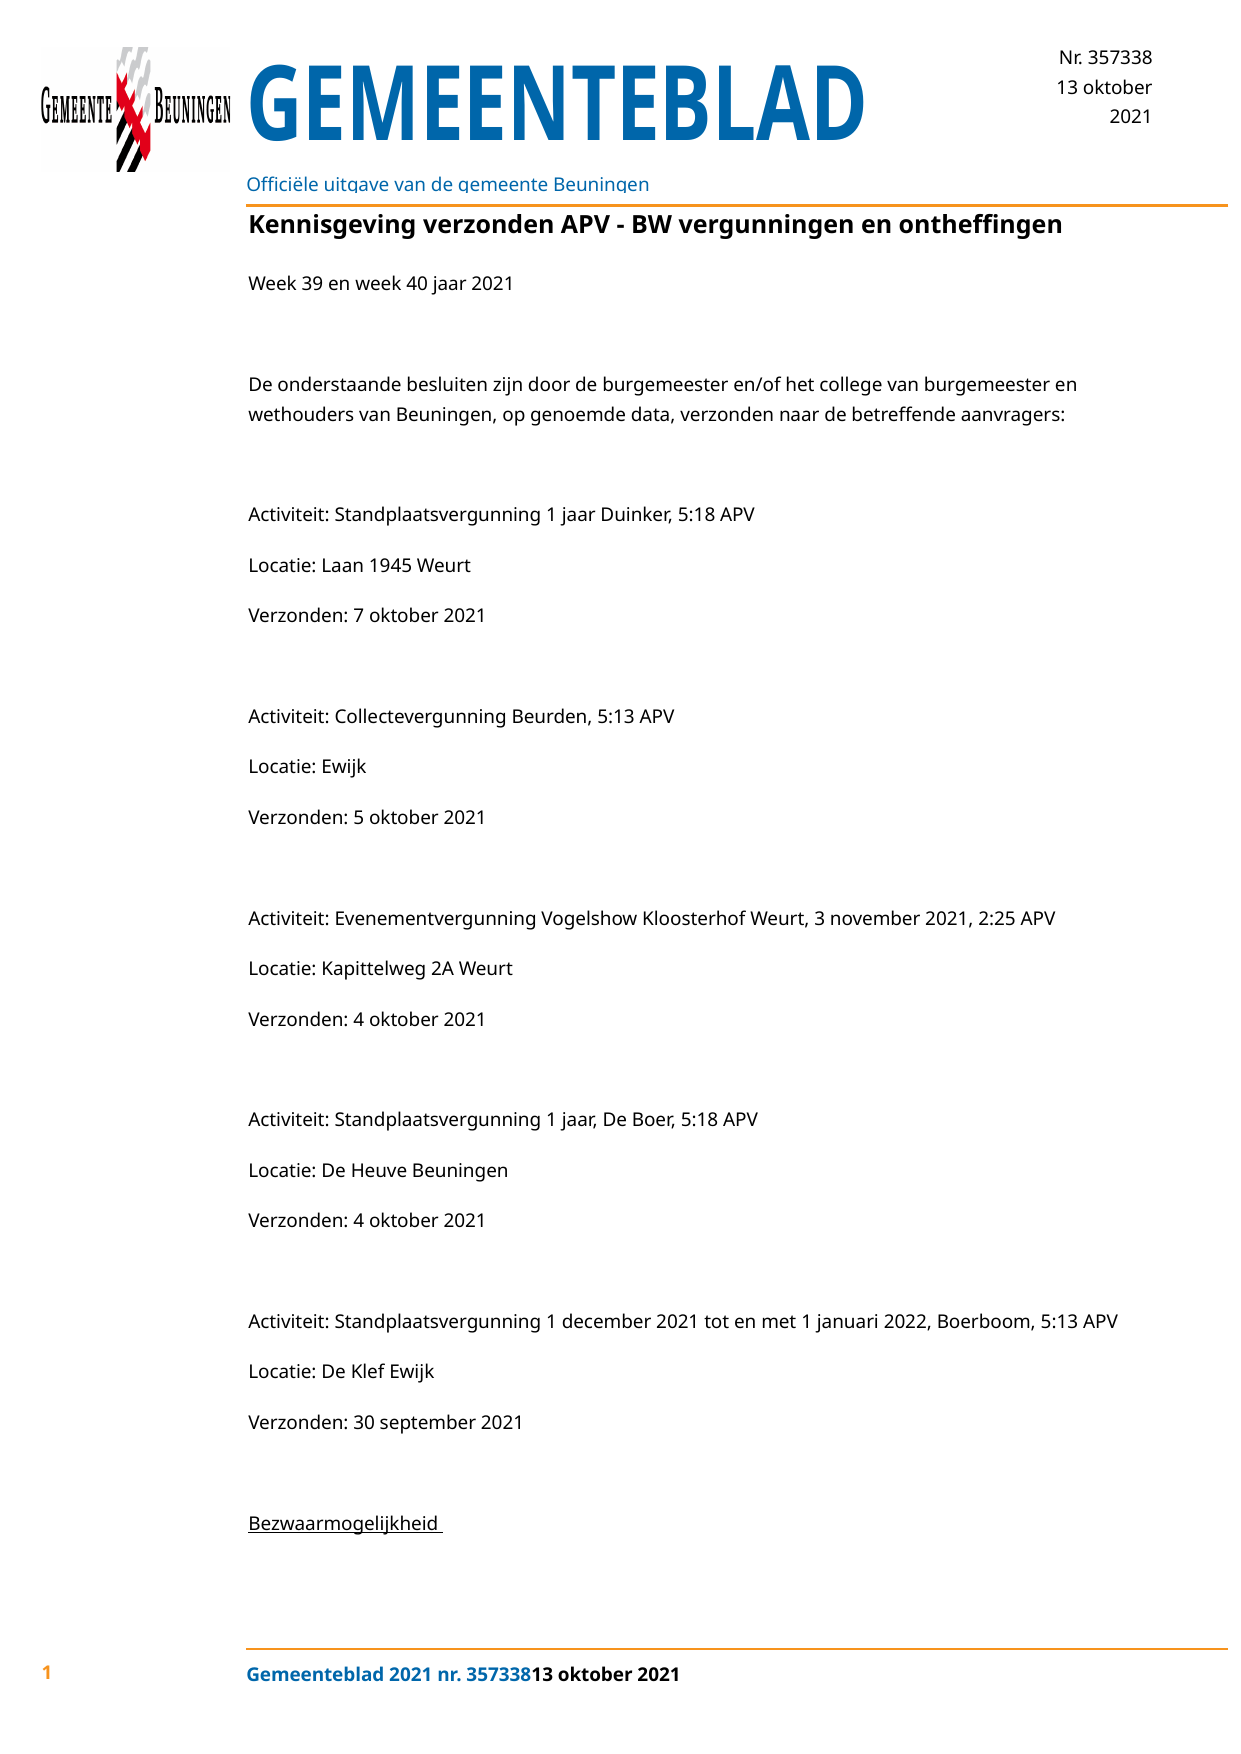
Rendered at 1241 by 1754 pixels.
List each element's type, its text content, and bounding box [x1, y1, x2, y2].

picture [41, 47, 231, 172]
text Week 39 en week 40 jaar 2021 [248, 270, 1152, 296]
text Locatie: Kapittelweg 2A Weurt [248, 955, 1152, 981]
text Activiteit: Collectevergunning Beurden, 5:13 APV [248, 703, 1152, 729]
text Bezwaarmogelijkheid [248, 1510, 1152, 1536]
text Verzonden: 4 oktober 2021 [248, 1006, 1152, 1031]
text Activiteit: Standplaatsvergunning 1 jaar, De Boer, 5:18 APV [248, 1107, 1152, 1132]
text Activiteit: Standplaatsvergunning 1 jaar Duinker, 5:18 APV [248, 502, 1152, 527]
text Verzonden: 7 oktober 2021 [248, 602, 1152, 628]
text Verzonden: 30 september 2021 [248, 1409, 1152, 1435]
text De onderstaande besluiten zijn door de burgemeester en/of het college van burgemeester en wethouders van Beuningen, op genoemde data, verzonden naar de betreffende aanvragers: [248, 371, 1152, 426]
text Activiteit: Standplaatsvergunning 1 december 2021 tot en met 1 januari 2022, Boerboom, 5:13 APV [248, 1308, 1152, 1334]
text Activiteit: Evenementvergunning Vogelshow Kloosterhof Weurt, 3 november 2021, 2:25 APV [248, 905, 1152, 931]
text Locatie: Laan 1945 Weurt [248, 552, 1152, 578]
text Locatie: De Heuve Beuningen [248, 1157, 1152, 1183]
text Verzonden: 4 oktober 2021 [248, 1207, 1152, 1233]
text Locatie: De Klef Ewijk [248, 1359, 1152, 1384]
text Locatie: Ewijk [248, 754, 1152, 779]
text Kennisgeving verzonden APV - BW vergunningen en ontheffingen [248, 207, 1152, 241]
text Verzonden: 5 oktober 2021 [248, 804, 1152, 830]
